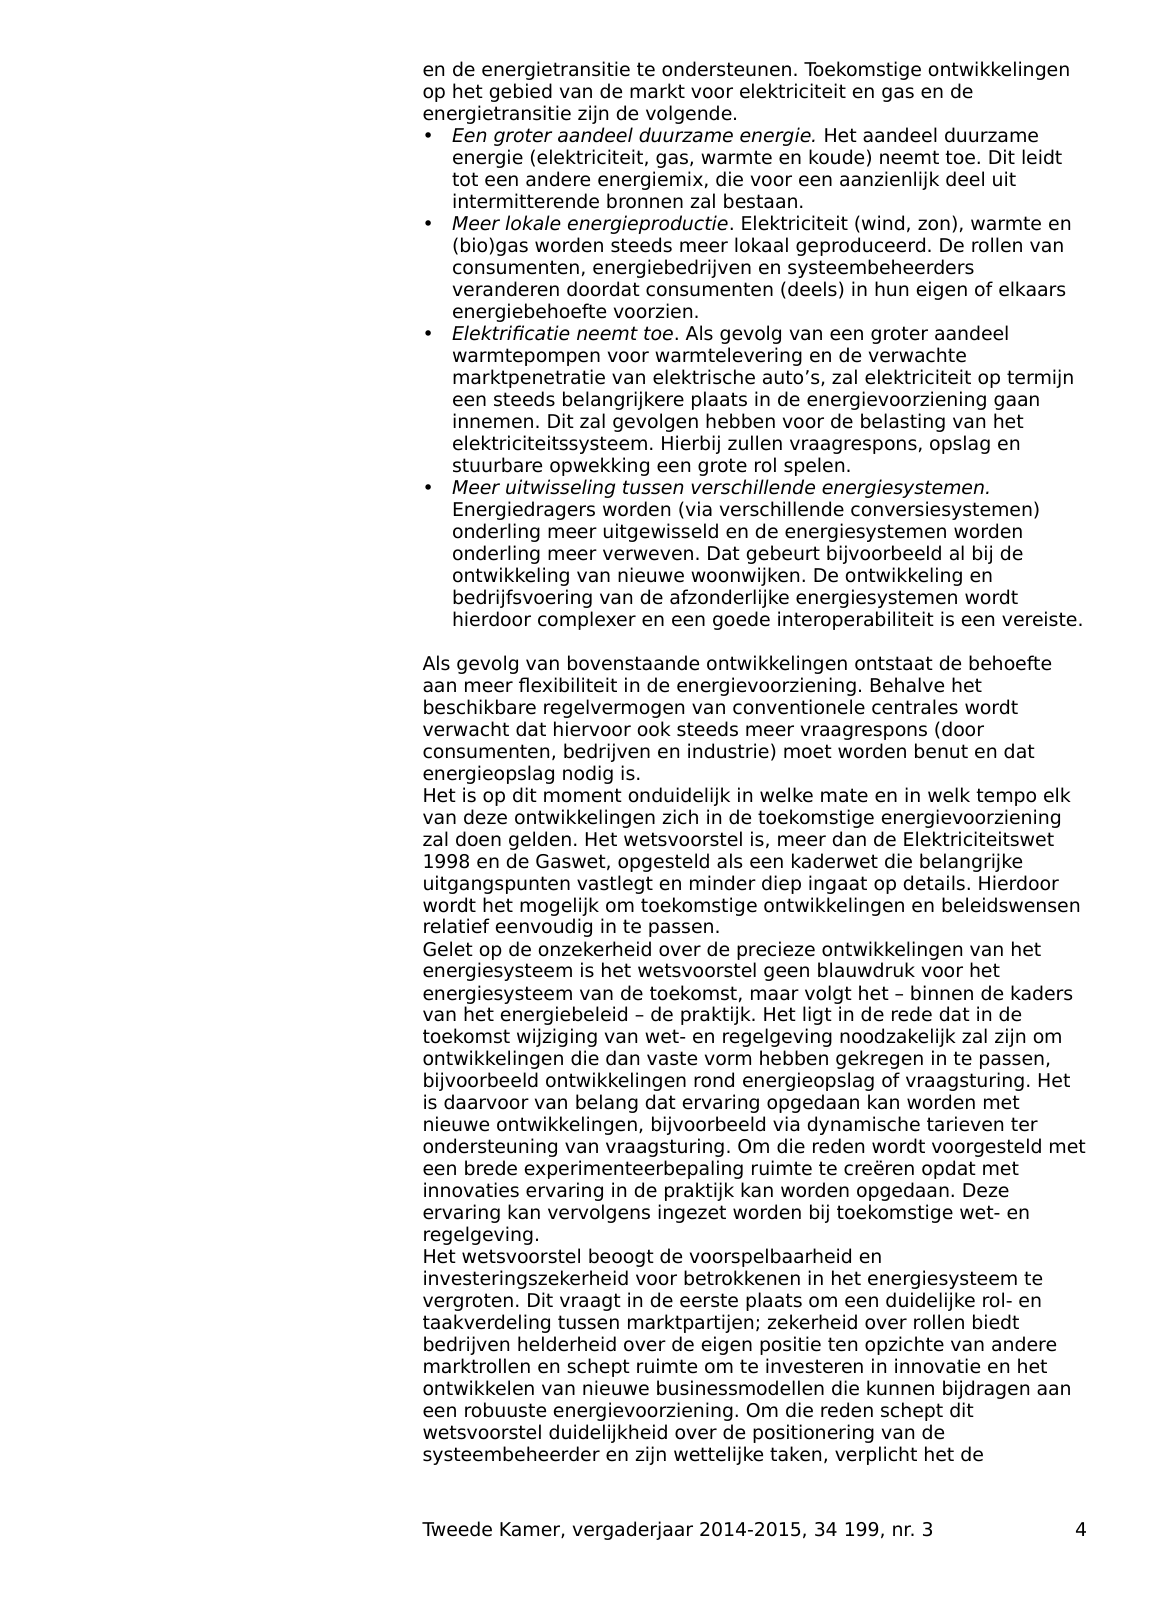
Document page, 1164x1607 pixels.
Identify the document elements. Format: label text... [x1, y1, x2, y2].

text • Meer lokale energieproductie. Elektriciteit (wind, zon), warmte en (bio)gas worden steeds meer lokaal geproduceerd. De rollen van consumenten, energiebedrijven en systeembeheerders veranderen doordat consumenten (deels) in hun eigen of elkaars energiebehoefte voorzien. [422, 213, 1087, 323]
text • Elektrificatie neemt toe. Als gevolg van een groter aandeel warmtepompen voor warmtelevering en de verwachte marktpenetratie van elektrische auto’s, zal elektriciteit op termijn een steeds belangrijkere plaats in de energievoorziening gaan innemen. Dit zal gevolgen hebben voor de belasting van het elektriciteitssysteem. Hierbij zullen vraagrespons, opslag en stuurbare opwekking een grote rol spelen. [422, 323, 1087, 477]
text Het is op dit moment onduidelijk in welke mate en in welk tempo elk van deze ontwikkelingen zich in de toekomstige energievoorziening zal doen gelden. Het wetsvoorstel is, meer dan de Elektriciteitswet 1998 en de Gaswet, opgesteld als een kaderwet die belangrijke uitgangspunten vastlegt en minder diep ingaat op details. Hierdoor wordt het mogelijk om toekomstige ontwikkelingen en beleidswensen relatief eenvoudig in te passen. [422, 784, 1087, 938]
text Het wetsvoorstel beoogt de voorspelbaarheid en investeringszekerheid voor betrokkenen in het energiesysteem te vergroten. Dit vraagt in de eerste plaats om een duidelijke rol- en taakverdeling tussen marktpartijen; zekerheid over rollen biedt bedrijven helderheid over de eigen positie ten opzichte van andere marktrollen en schept ruimte om te investeren in innovatie en het ontwikkelen van nieuwe businessmodellen die kunnen bijdragen aan een robuuste energievoorziening. Om die reden schept dit wetsvoorstel duidelijkheid over de positionering van de systeembeheerder en zijn wettelijke taken, verplicht het de [422, 1246, 1087, 1466]
text • Meer uitwisseling tussen verschillende energiesystemen. Energiedragers worden (via verschillende conversiesystemen) onderling meer uitgewisseld en de energiesystemen worden onderling meer verweven. Dat gebeurt bijvoorbeeld al bij de ontwikkeling van nieuwe woonwijken. De ontwikkeling en bedrijfsvoering van de afzonderlijke energiesystemen wordt hierdoor complexer en een goede interoperabiliteit is een vereiste. [422, 477, 1087, 631]
text • Een groter aandeel duurzame energie. Het aandeel duurzame energie (elektriciteit, gas, warmte en koude) neemt toe. Dit leidt tot een andere energiemix, die voor een aanzienlijk deel uit intermitterende bronnen zal bestaan. [422, 125, 1087, 213]
text Als gevolg van bovenstaande ontwikkelingen ontstaat de behoefte aan meer flexibiliteit in de energievoorziening. Behalve het beschikbare regelvermogen van conventionele centrales wordt verwacht dat hiervoor ook steeds meer vraagrespons (door consumenten, bedrijven en industrie) moet worden benut en dat energieopslag nodig is. [422, 653, 1087, 784]
text Gelet op de onzekerheid over de precieze ontwikkelingen van het energiesysteem is het wetsvoorstel geen blauwdruk voor het energiesysteem van de toekomst, maar volgt het – binnen de kaders van het energiebeleid – de praktijk. Het ligt in de rede dat in de toekomst wijziging van wet- en regelgeving noodzakelijk zal zijn om ontwikkelingen die dan vaste vorm hebben gekregen in te passen, bijvoorbeeld ontwikkelingen rond energieopslag of vraagsturing. Het is daarvoor van belang dat ervaring opgedaan kan worden met nieuwe ontwikkelingen, bijvoorbeeld via dynamische tarieven ter ondersteuning van vraagsturing. Om die reden wordt voorgesteld met een brede experimenteerbepaling ruimte te creëren opdat met innovaties ervaring in de praktijk kan worden opgedaan. Deze ervaring kan vervolgens ingezet worden bij toekomstige wet- en regelgeving. [422, 938, 1087, 1246]
text en de energietransitie te ondersteunen. Toekomstige ontwikkelingen op het gebied van de markt voor elektriciteit en gas en de energietransitie zijn de volgende. [422, 59, 1087, 125]
